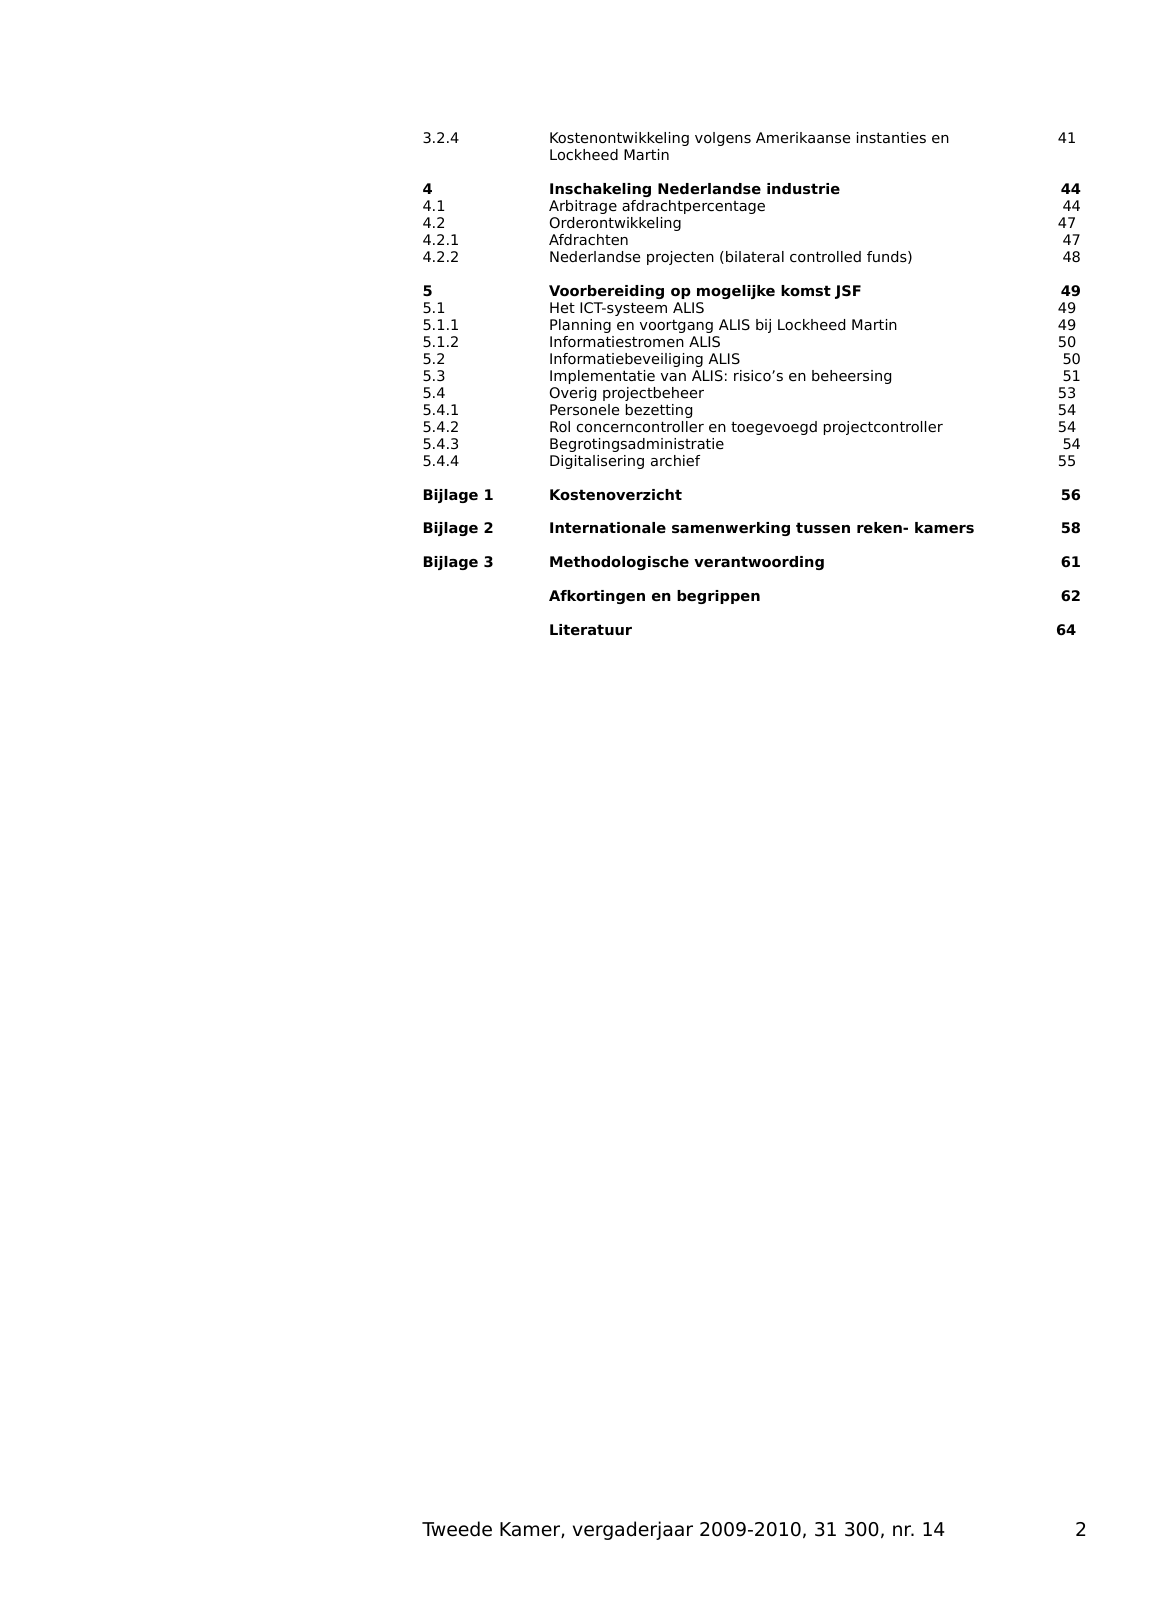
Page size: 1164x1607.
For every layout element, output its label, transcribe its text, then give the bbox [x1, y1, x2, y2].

table_cell 5.4.2 [422, 419, 543, 436]
table_cell Personele bezetting [543, 402, 1026, 418]
table_cell Voorbereiding op mogelijke komst JSF [543, 283, 1026, 300]
table_cell 51 [1026, 368, 1087, 384]
table_cell 54 [1026, 419, 1087, 436]
table_cell 61 [1026, 554, 1087, 571]
table_cell 5 [422, 283, 543, 300]
table_cell 4.1 [422, 198, 543, 215]
table_cell Overig projectbeheer [543, 385, 1026, 402]
table_cell Arbitrage afdrachtpercentage [543, 198, 1026, 215]
table_cell 5.1 [422, 300, 543, 317]
table_cell Kostenoverzicht [543, 486, 1026, 503]
table_cell Kostenontwikkeling volgens Amerikaanse instanties en Lockheed Martin [543, 130, 1026, 164]
table_cell 44 [1026, 198, 1087, 215]
table_cell 41 [1026, 130, 1087, 164]
table_cell 64 [1026, 622, 1087, 639]
table_cell 55 [1026, 453, 1087, 469]
table_cell 4.2.2 [422, 249, 543, 266]
table_cell [422, 622, 543, 639]
table_cell 47 [1026, 232, 1087, 249]
table_cell Implementatie van ALIS: risico’s en beheersing [543, 368, 1026, 384]
table_cell [422, 164, 543, 181]
table_cell 54 [1026, 402, 1087, 418]
table_cell Begrotingsadministratie [543, 436, 1026, 452]
table_cell Orderontwikkeling [543, 215, 1026, 232]
table_cell [543, 538, 1026, 554]
table_cell 62 [1026, 588, 1087, 605]
table_cell Digitalisering archief [543, 453, 1026, 469]
table_cell 44 [1026, 181, 1087, 198]
table_cell [1026, 538, 1087, 554]
table_cell Bijlage 3 [422, 554, 543, 571]
table_cell [1026, 571, 1087, 588]
table_cell Afkortingen en begrippen [543, 588, 1026, 605]
table_cell 4 [422, 181, 543, 198]
table_cell 50 [1026, 351, 1087, 368]
table_cell Rol concerncontroller en toegevoegd projectcontroller [543, 419, 1026, 436]
table_cell [1026, 470, 1087, 486]
table_cell 49 [1026, 317, 1087, 334]
table_cell [1026, 504, 1087, 520]
table_cell 5.3 [422, 368, 543, 384]
table_cell Internationale samenwerking tussen reken- kamers [543, 520, 1026, 537]
table_cell 5.4 [422, 385, 543, 402]
table_cell Afdrachten [543, 232, 1026, 249]
table_cell [543, 571, 1026, 588]
table_cell Informatiestromen ALIS [543, 334, 1026, 351]
table_cell 48 [1026, 249, 1087, 266]
table_cell [543, 470, 1026, 486]
table_cell 53 [1026, 385, 1087, 402]
table_cell Planning en voortgang ALIS bij Lockheed Martin [543, 317, 1026, 334]
table_cell [422, 571, 543, 588]
table_cell Het ICT-systeem ALIS [543, 300, 1026, 317]
table_cell [422, 605, 543, 622]
table_cell 3.2.4 [422, 130, 543, 164]
table_cell [543, 266, 1026, 283]
table_cell [543, 504, 1026, 520]
table_cell 50 [1026, 334, 1087, 351]
table_cell 49 [1026, 283, 1087, 300]
table_cell 4.2.1 [422, 232, 543, 249]
table_cell Literatuur [543, 622, 1026, 639]
table_cell 5.1.2 [422, 334, 543, 351]
table_cell 56 [1026, 486, 1087, 503]
table_cell [422, 470, 543, 486]
table_cell Bijlage 2 [422, 520, 543, 537]
table_cell 49 [1026, 300, 1087, 317]
table_cell 5.4.3 [422, 436, 543, 452]
table_cell 5.4.1 [422, 402, 543, 418]
table_cell Inschakeling Nederlandse industrie [543, 181, 1026, 198]
table_cell 5.2 [422, 351, 543, 368]
table_cell 58 [1026, 520, 1087, 537]
table_cell [422, 266, 543, 283]
table_cell Methodologische verantwoording [543, 554, 1026, 571]
table_cell Nederlandse projecten (bilateral controlled funds) [543, 249, 1026, 266]
table_cell 5.1.1 [422, 317, 543, 334]
table_cell [543, 605, 1026, 622]
table_cell [422, 588, 543, 605]
table_cell [1026, 164, 1087, 181]
table_cell 5.4.4 [422, 453, 543, 469]
table_cell Informatiebeveiliging ALIS [543, 351, 1026, 368]
table_cell Bijlage 1 [422, 486, 543, 503]
table_cell [422, 504, 543, 520]
table_cell [422, 538, 543, 554]
table_cell 54 [1026, 436, 1087, 452]
table_cell [1026, 266, 1087, 283]
table_cell [543, 164, 1026, 181]
table_cell 4.2 [422, 215, 543, 232]
table_cell 47 [1026, 215, 1087, 232]
table_cell [1026, 605, 1087, 622]
